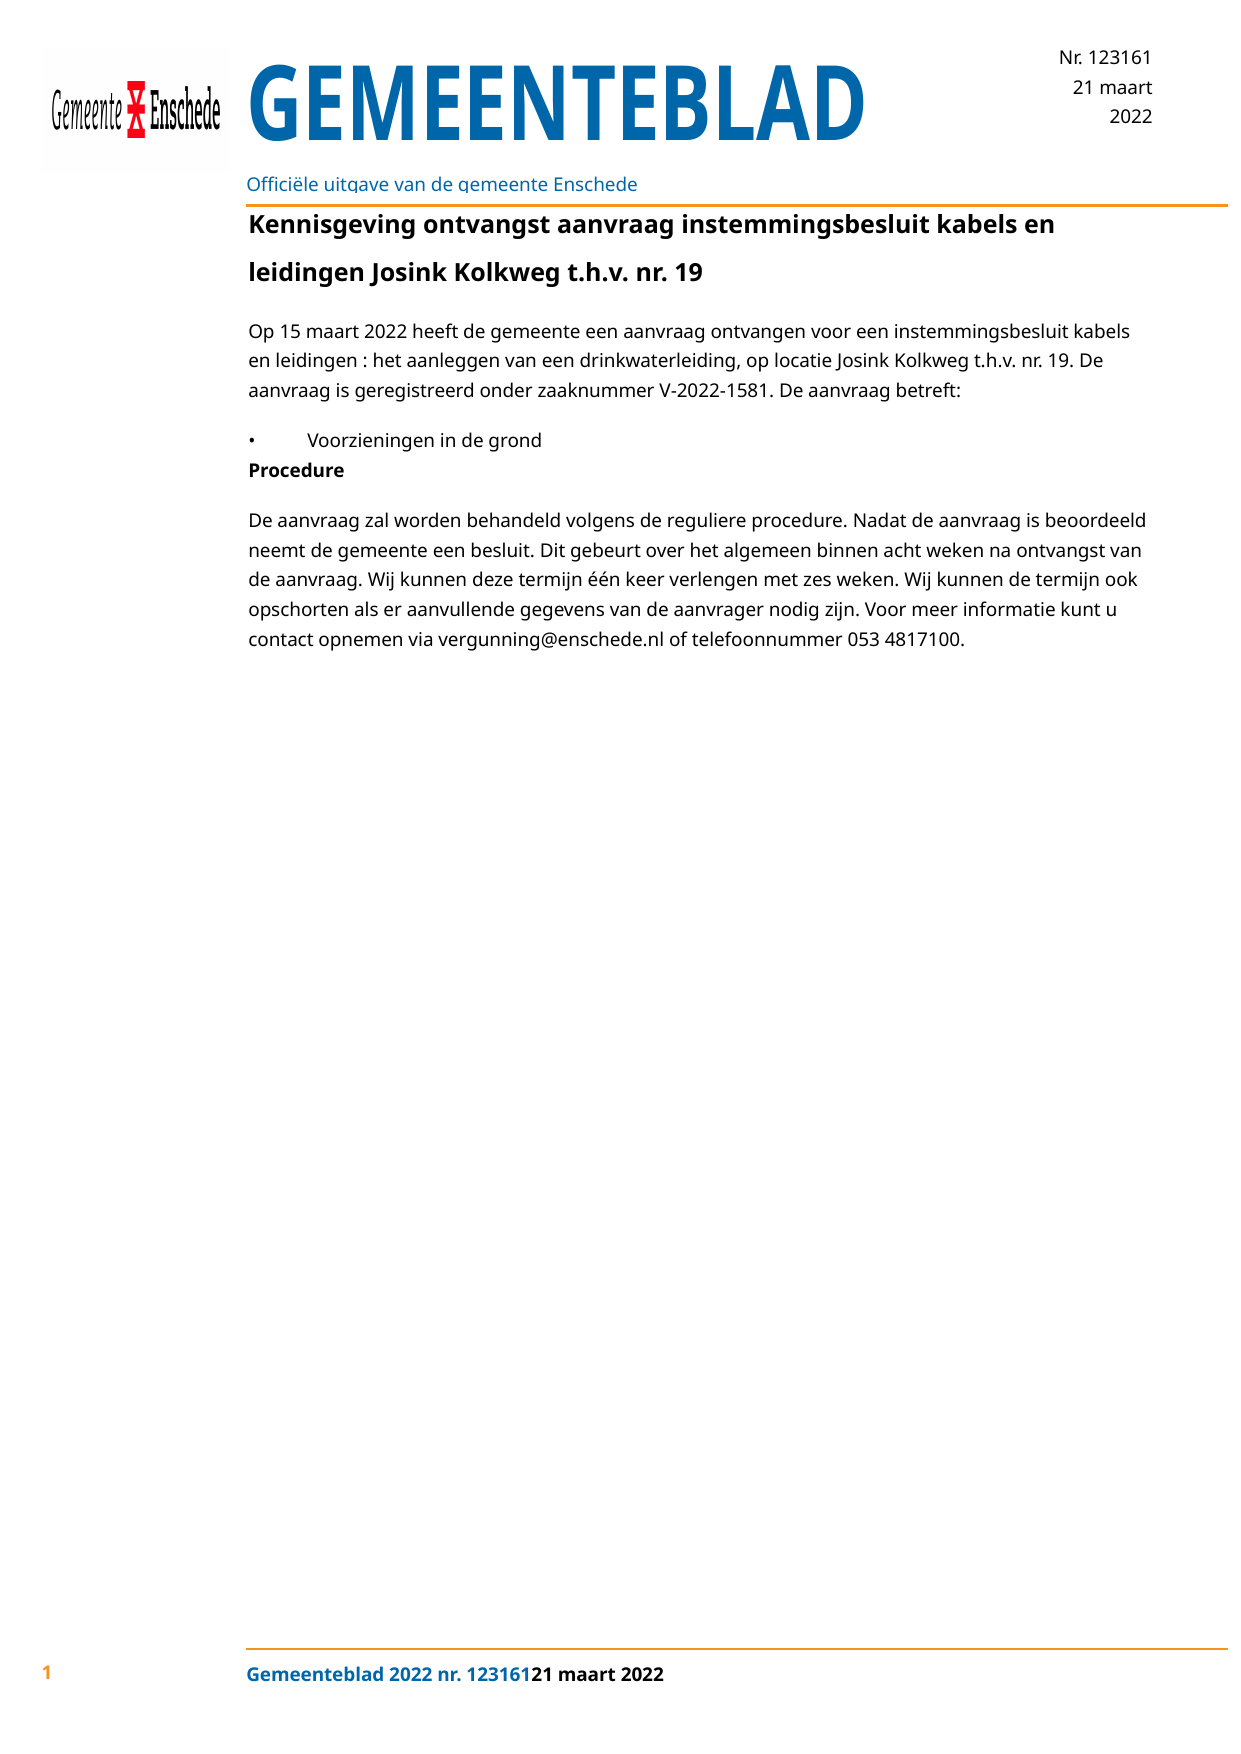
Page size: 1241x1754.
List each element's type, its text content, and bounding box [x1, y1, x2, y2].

text Procedure [248, 457, 1152, 483]
text De aanvraag zal worden behandeld volgens de reguliere procedure. Nadat de aanvraag is beoordeeld neemt de gemeente een besluit. Dit gebeurt over het algemeen binnen acht weken na ontvangst van de aanvraag. Wij kunnen deze termijn één keer verlengen met zes weken. Wij kunnen de termijn ook opschorten als er aanvullende gegevens van de aanvrager nodig zijn. Voor meer informatie kunt u contact opnemen via vergunning@enschede.nl of telefoonnummer 053 4817100. [248, 507, 1152, 652]
text Op 15 maart 2022 heeft de gemeente een aanvraag ontvangen voor een instemmingsbesluit kabels en leidingen : het aanleggen van een drinkwaterleiding, op locatie Josink Kolkweg t.h.v. nr. 19. De aanvraag is geregistreerd onder zaaknummer V-2022-1581. De aanvraag betreft: [248, 318, 1152, 403]
list Voorzieningen in de grond [248, 427, 1152, 453]
text Kennisgeving ontvangst aanvraag instemmingsbesluit kabels en leidingen Josink Kolkweg t.h.v. nr. 19 [248, 207, 1152, 288]
picture [41, 47, 231, 172]
